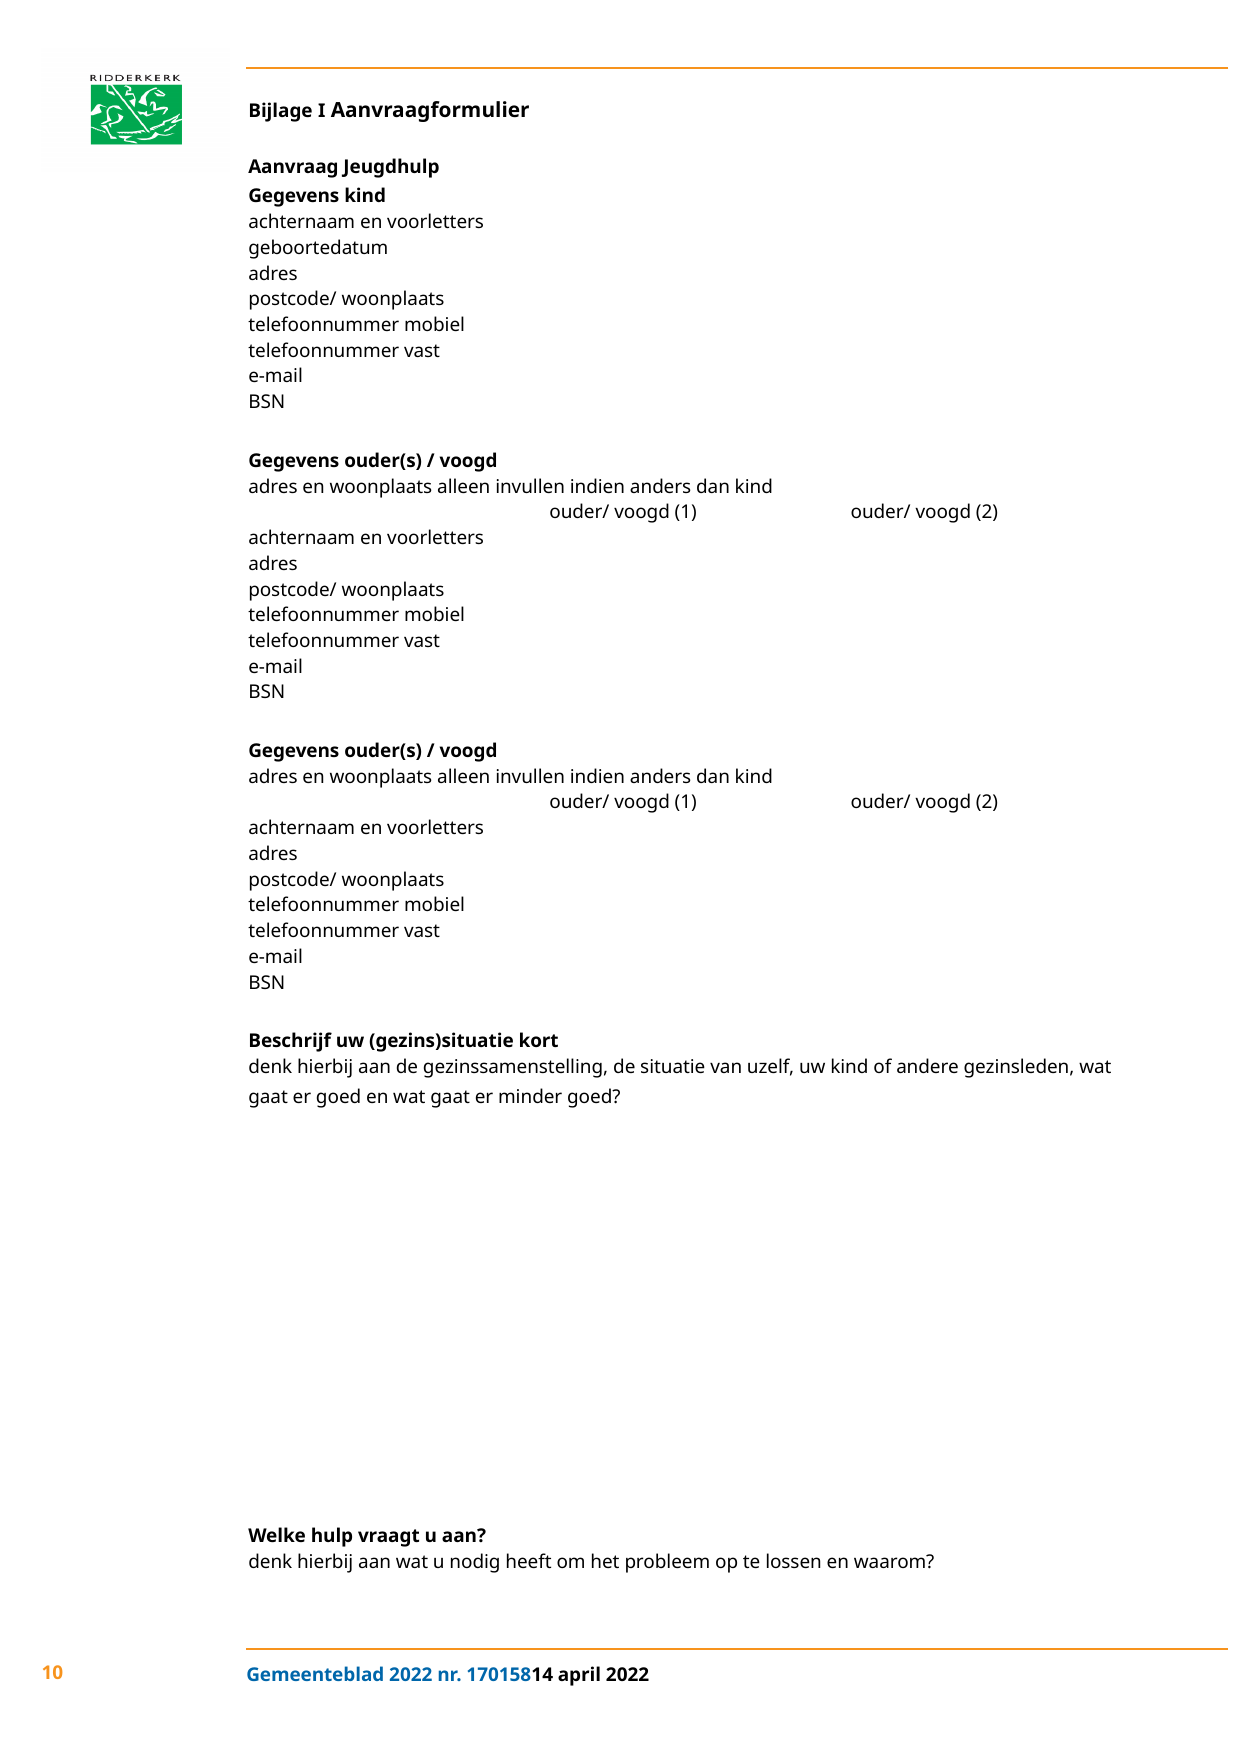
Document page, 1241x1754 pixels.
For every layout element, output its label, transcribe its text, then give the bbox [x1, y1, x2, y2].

table_cell [549, 576, 850, 601]
table_cell postcode/ woonplaats [248, 576, 549, 601]
table_cell [248, 499, 549, 524]
table_cell [549, 892, 850, 917]
table_cell postcode/ woonplaats [248, 286, 700, 311]
table_cell [549, 627, 850, 653]
picture [41, 47, 231, 172]
table_cell [700, 389, 1152, 414]
table_cell telefoonnummer mobiel [248, 892, 549, 917]
table_cell [549, 679, 850, 704]
table_cell BSN [248, 679, 549, 704]
table_cell ouder/ voogd (2) [850, 789, 1152, 814]
table_cell [549, 653, 850, 679]
table_cell [850, 627, 1152, 653]
table_cell [549, 550, 850, 576]
table_cell denk hierbij aan wat u nodig heeft om het probleem op te lossen en waarom? [248, 1548, 1152, 1574]
table_cell [700, 260, 1152, 286]
table_cell [850, 943, 1152, 969]
table_cell [549, 840, 850, 866]
table_cell geboortedatum [248, 234, 700, 260]
table_header Gegevens ouder(s) / voogd [248, 447, 1152, 473]
table_cell adres en woonplaats alleen invullen indien anders dan kind [248, 473, 1152, 498]
table_cell [700, 208, 1152, 234]
text Aanvraag Jeugdhulp [248, 153, 1152, 179]
table_cell telefoonnummer mobiel [248, 311, 700, 337]
table_cell [549, 969, 850, 994]
table_cell e-mail [248, 363, 700, 388]
table_header Gegevens ouder(s) / voogd [248, 737, 1152, 763]
table_cell [549, 524, 850, 550]
table_cell [850, 892, 1152, 917]
table_cell [248, 1574, 1152, 1599]
table_cell [248, 1109, 1152, 1489]
table_cell [700, 311, 1152, 337]
table_cell telefoonnummer vast [248, 918, 549, 943]
table_cell ouder/ voogd (2) [850, 499, 1152, 524]
table_cell [850, 918, 1152, 943]
table_cell [549, 918, 850, 943]
table_cell e-mail [248, 943, 549, 969]
table_cell adres [248, 550, 549, 576]
table_cell BSN [248, 389, 700, 414]
table_cell postcode/ woonplaats [248, 866, 549, 892]
table_cell [850, 601, 1152, 627]
table_cell [850, 679, 1152, 704]
table_cell telefoonnummer vast [248, 627, 549, 653]
table_cell adres [248, 260, 700, 286]
table_cell [549, 866, 850, 892]
table_header Gegevens kind [248, 183, 1152, 208]
table_cell [850, 815, 1152, 840]
table_cell adres [248, 840, 549, 866]
table_cell achternaam en voorletters [248, 815, 549, 840]
table_cell [850, 576, 1152, 601]
table_cell achternaam en voorletters [248, 524, 549, 550]
table_cell [850, 840, 1152, 866]
table_cell [248, 789, 549, 814]
table_cell [549, 601, 850, 627]
table_cell ouder/ voogd (1) [549, 499, 850, 524]
table_cell denk hierbij aan de gezinssamenstelling, de situatie van uzelf, uw kind of andere gezinsleden, wat gaat er goed en wat gaat er minder goed? [248, 1053, 1152, 1108]
table_cell [700, 363, 1152, 388]
table_cell e-mail [248, 653, 549, 679]
table_cell [700, 337, 1152, 363]
table_cell [850, 550, 1152, 576]
table_cell telefoonnummer vast [248, 337, 700, 363]
table_cell telefoonnummer mobiel [248, 601, 549, 627]
table_cell [700, 234, 1152, 260]
table_cell [850, 653, 1152, 679]
table_cell [850, 969, 1152, 994]
text Bijlage I Aanvraagformulier [248, 95, 1152, 123]
table_cell [549, 815, 850, 840]
table_header Beschrijf uw (gezins)situatie kort [248, 1028, 1152, 1053]
table_cell achternaam en voorletters [248, 208, 700, 234]
table_cell [850, 524, 1152, 550]
table_cell ouder/ voogd (1) [549, 789, 850, 814]
table_cell adres en woonplaats alleen invullen indien anders dan kind [248, 763, 1152, 789]
table_cell BSN [248, 969, 549, 994]
table_cell [850, 866, 1152, 892]
table_header Welke hulp vraagt u aan? [248, 1522, 1152, 1548]
table_cell [549, 943, 850, 969]
table_cell [700, 286, 1152, 311]
